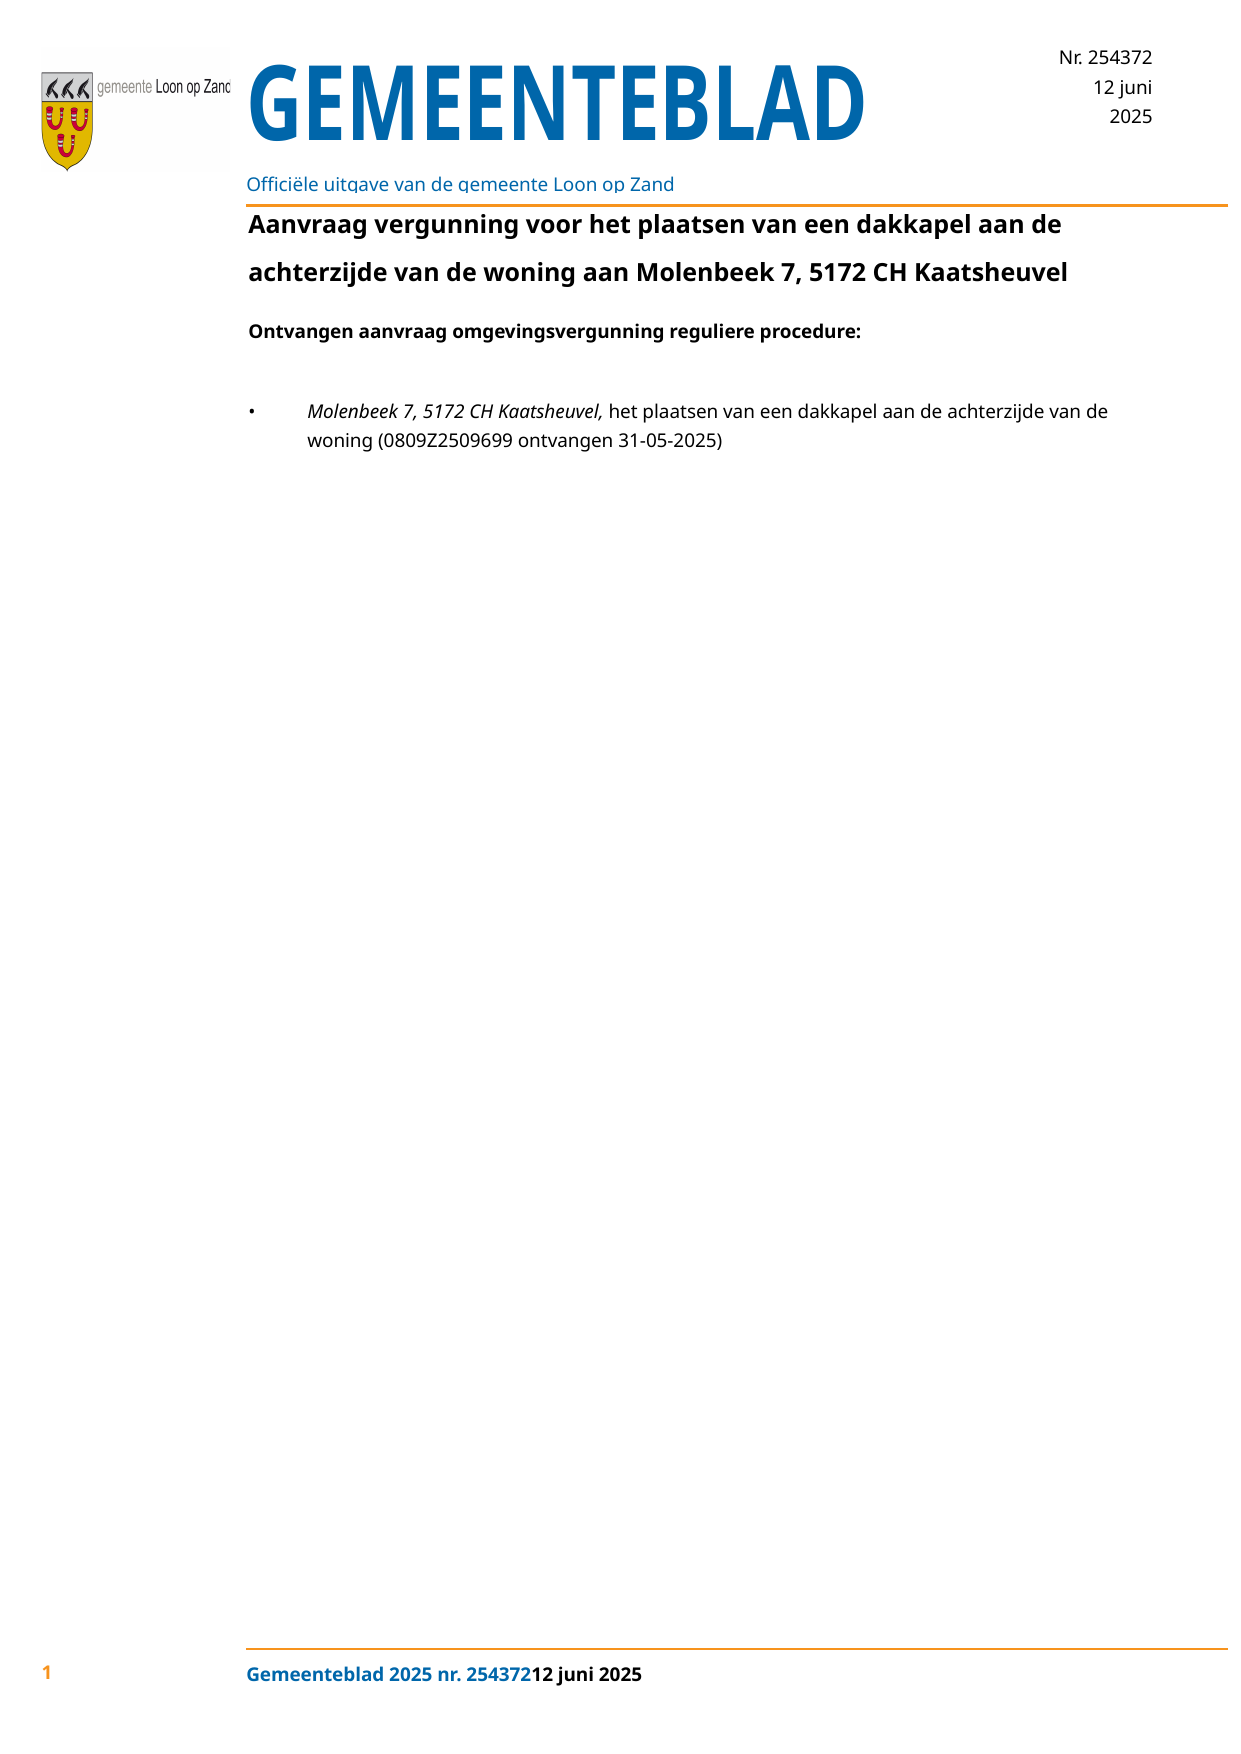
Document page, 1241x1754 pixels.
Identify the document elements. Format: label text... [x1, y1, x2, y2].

list Molenbeek 7, 5172 CH Kaatsheuvel, het plaatsen van een dakkapel aan de achterzijde van de woning (0809Z2509699 ontvangen 31-05-2025) [248, 398, 1152, 453]
text Aanvraag vergunning voor het plaatsen van een dakkapel aan de achterzijde van de woning aan Molenbeek 7, 5172 CH Kaatsheuvel [248, 207, 1152, 288]
text Ontvangen aanvraag omgevingsvergunning reguliere procedure: [248, 318, 1152, 344]
picture [41, 47, 231, 172]
